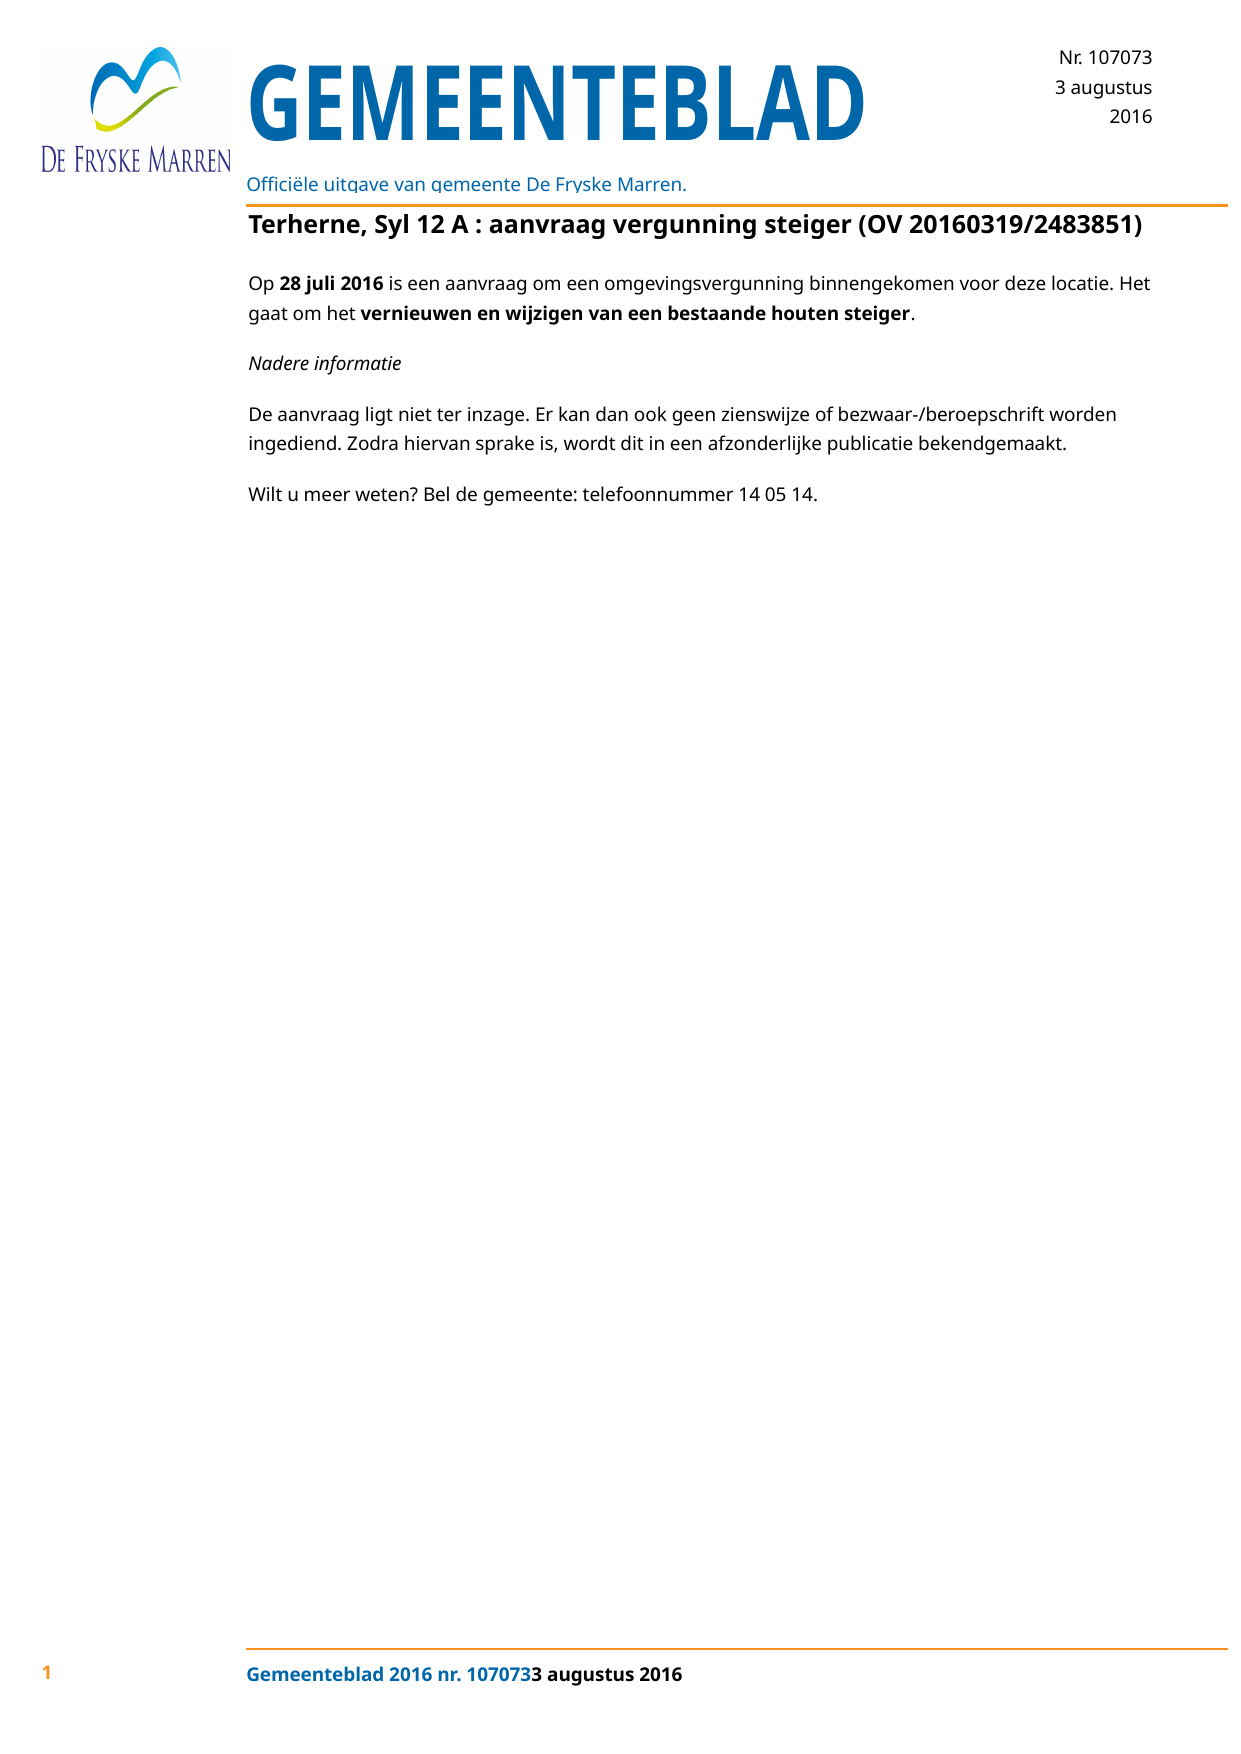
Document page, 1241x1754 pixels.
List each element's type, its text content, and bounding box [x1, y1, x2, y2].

text Wilt u meer weten? Bel de gemeente: telefoonnummer 14 05 14. [248, 481, 1152, 506]
text Op 28 juli 2016 is een aanvraag om een omgevingsvergunning binnengekomen voor deze locatie. Het gaat om het vernieuwen en wijzigen van een bestaande houten steiger. [248, 270, 1152, 326]
picture [41, 47, 231, 172]
text Nadere informatie [248, 350, 1152, 376]
text Terherne, Syl 12 A : aanvraag vergunning steiger (OV 20160319/2483851) [248, 207, 1152, 241]
text De aanvraag ligt niet ter inzage. Er kan dan ook geen zienswijze of bezwaar-/beroepschrift worden ingediend. Zodra hiervan sprake is, wordt dit in een afzonderlijke publicatie bekendgemaakt. [248, 401, 1152, 456]
